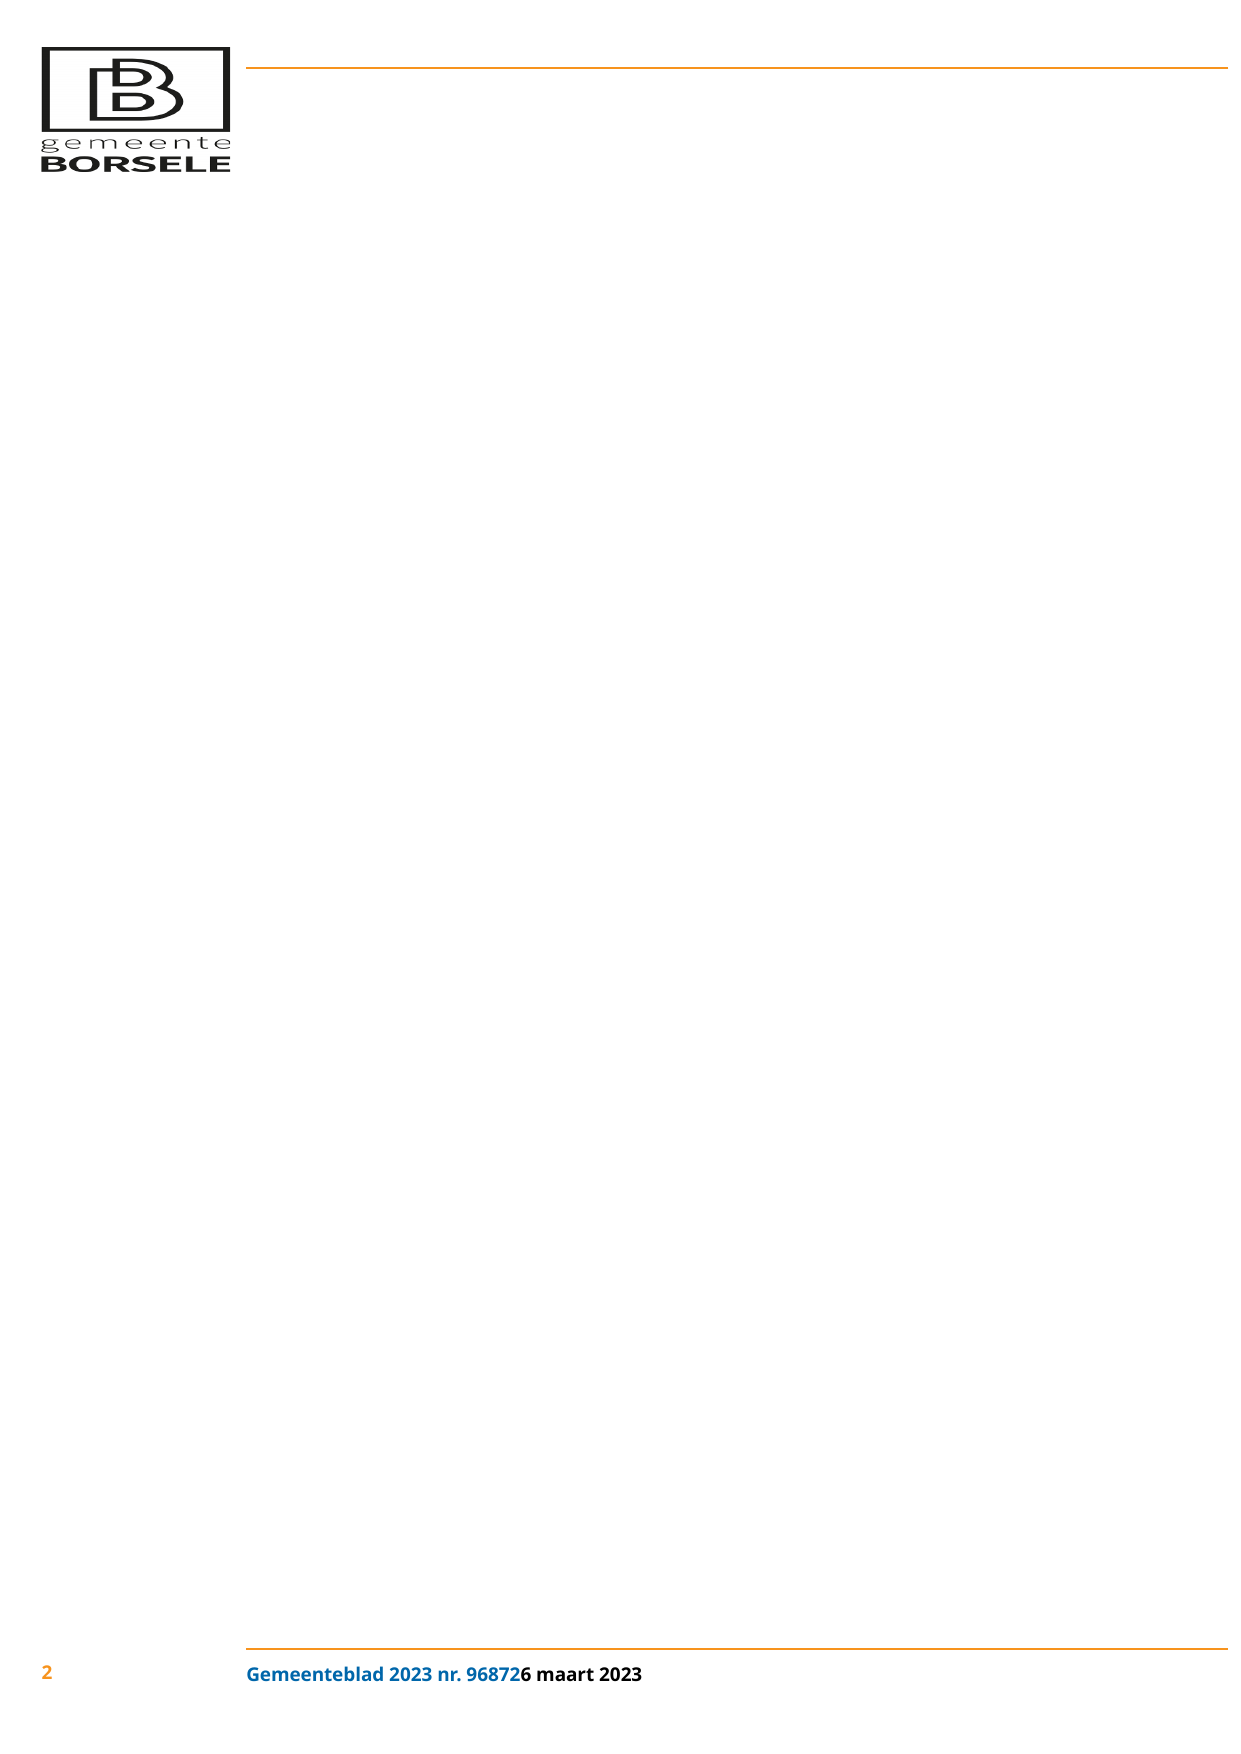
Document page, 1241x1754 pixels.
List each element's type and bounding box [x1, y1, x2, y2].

picture [41, 47, 231, 172]
